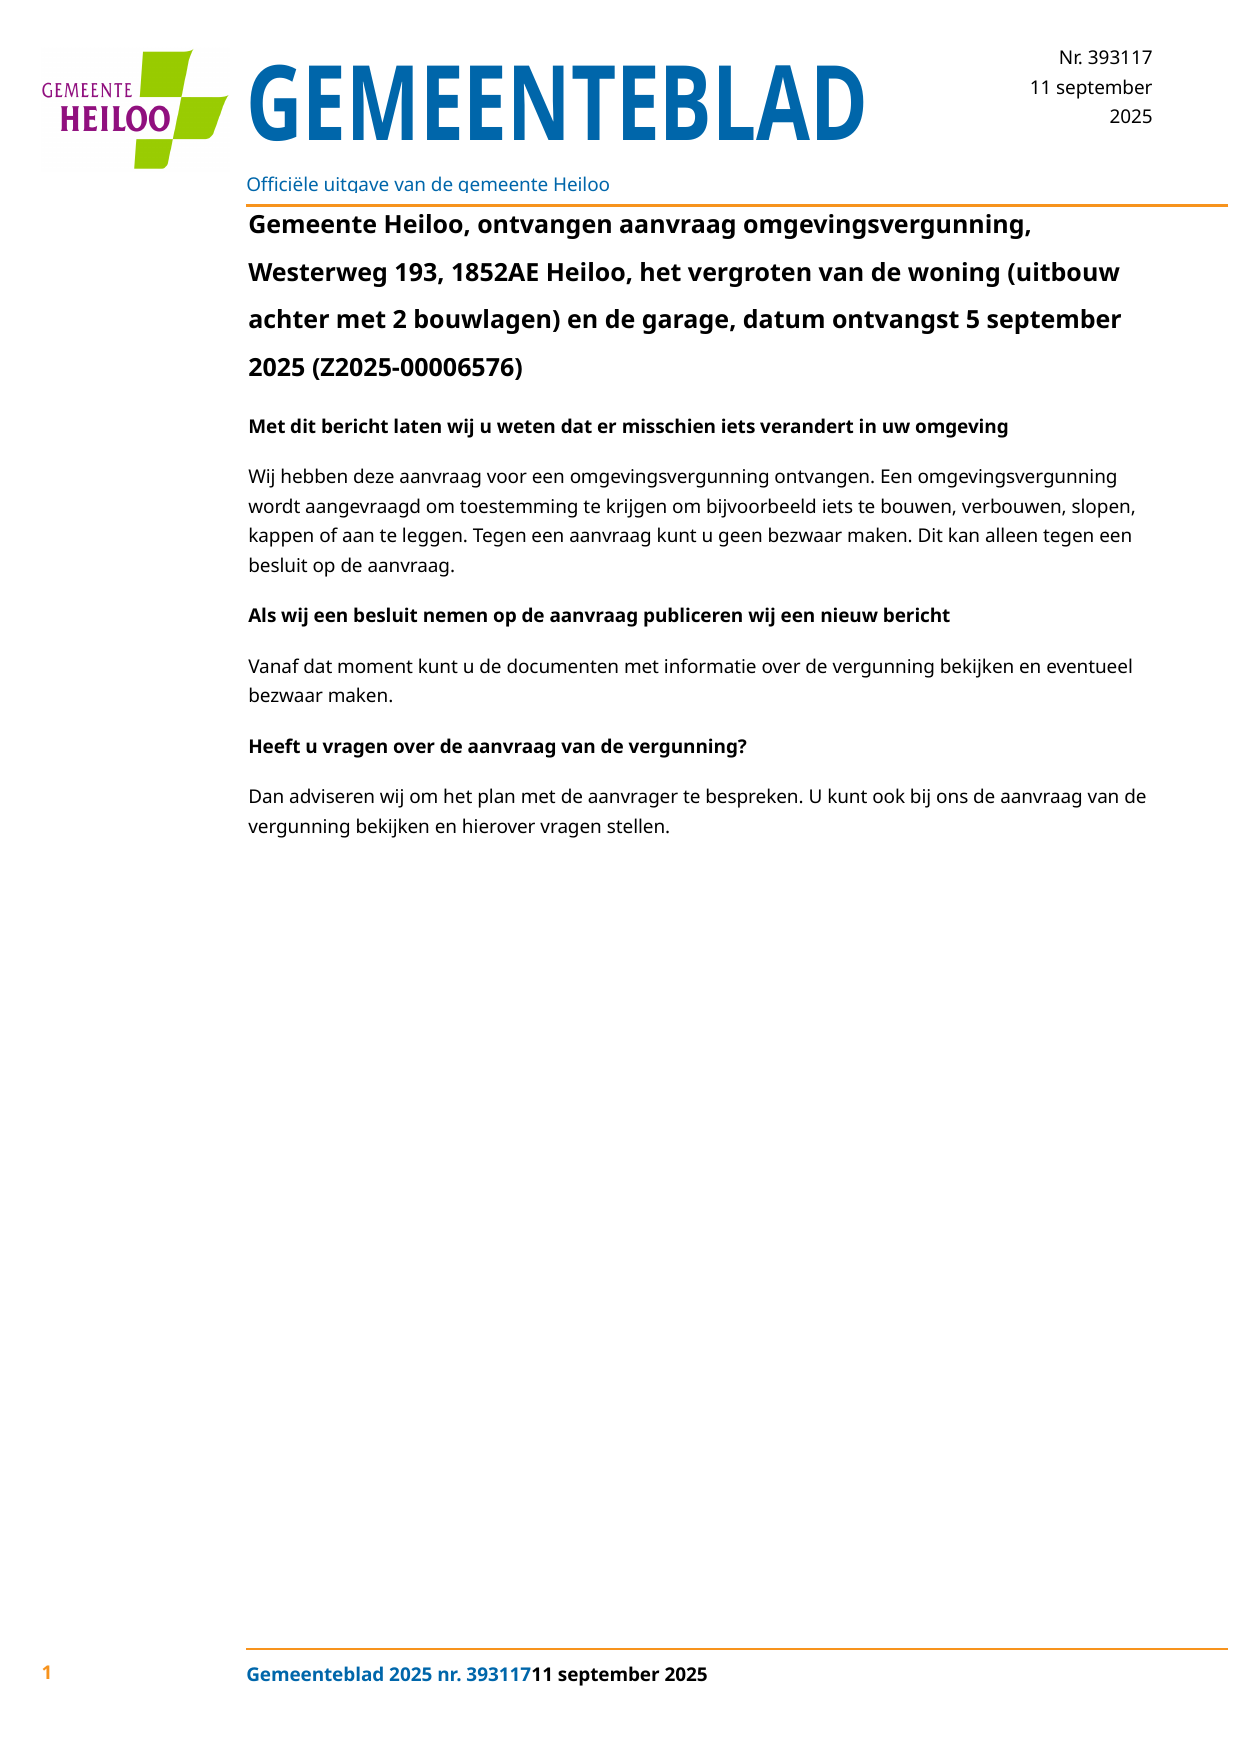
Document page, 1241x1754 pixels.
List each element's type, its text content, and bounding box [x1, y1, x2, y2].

text Vanaf dat moment kunt u de documenten met informatie over de vergunning bekijken en eventueel bezwaar maken. [248, 653, 1152, 708]
text Gemeente Heiloo, ontvangen aanvraag omgevingsvergunning, Westerweg 193, 1852AE Heiloo, het vergroten van de woning (uitbouw achter met 2 bouwlagen) en de garage, datum ontvangst 5 september 2025 (Z2025-00006576) [248, 207, 1152, 384]
text Met dit bericht laten wij u weten dat er misschien iets verandert in uw omgeving [248, 413, 1152, 439]
picture [41, 47, 231, 172]
text Heeft u vragen over de aanvraag van de vergunning? [248, 733, 1152, 759]
text Wij hebben deze aanvraag voor een omgevingsvergunning ontvangen. Een omgevingsvergunning wordt aangevraagd om toestemming te krijgen om bijvoorbeeld iets te bouwen, verbouwen, slopen, kappen of aan te leggen. Tegen een aanvraag kunt u geen bezwaar maken. Dit kan alleen tegen een besluit op de aanvraag. [248, 463, 1152, 578]
text Dan adviseren wij om het plan met de aanvrager te bespreken. U kunt ook bij ons de aanvraag van de vergunning bekijken en hierover vragen stellen. [248, 783, 1152, 839]
text Als wij een besluit nemen op de aanvraag publiceren wij een nieuw bericht [248, 603, 1152, 628]
